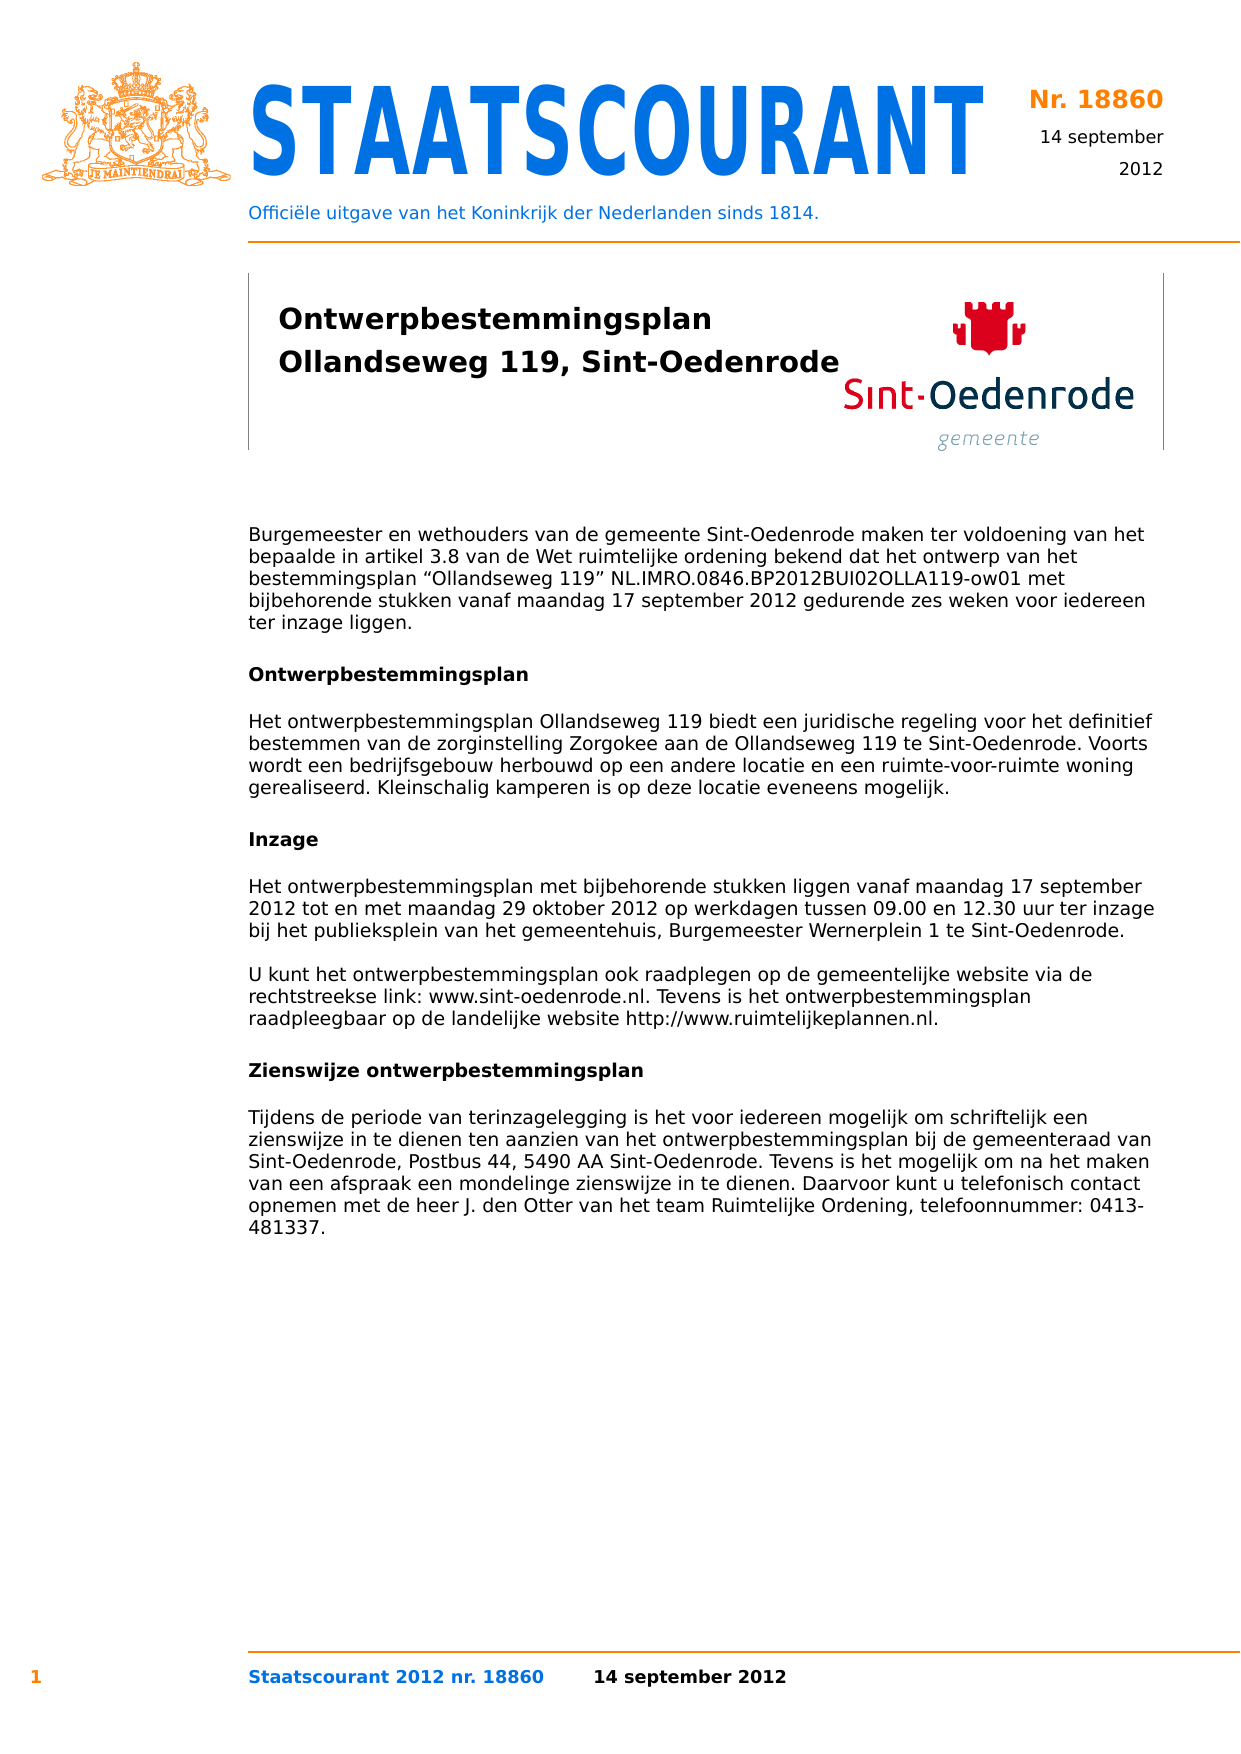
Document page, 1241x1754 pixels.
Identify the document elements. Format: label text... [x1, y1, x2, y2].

text Het ontwerpbestemmingsplan Ollandseweg 119 biedt een juridische regeling voor het definitief bestemmen van de zorginstelling Zorgokee aan de Ollandseweg 119 te Sint-Oedenrode. Voorts wordt een bedrijfsgebouw herbouwd op een andere locatie en een ruimte-voor-ruimte woning gerealiseerd. Kleinschalig kamperen is op deze locatie eveneens mogelijk. [248, 711, 1163, 799]
table_header [25, 62, 248, 241]
table_header Nr. 18860 [998, 62, 1240, 121]
picture [41, 62, 231, 186]
table_cell Officiële uitgave van het Koninkrijk der Nederlanden sinds 1814. [248, 203, 1240, 241]
subtitle Ontwerpbestemmingsplan Ollandseweg 119, Sint-Oedenrode [249, 273, 1163, 450]
text Burgemeester en wethouders van de gemeente Sint-Oedenrode maken ter voldoening van het bepaalde in artikel 3.8 van de Wet ruimtelijke ordening bekend dat het ontwerp van het bestemmingsplan “Ollandseweg 119” NL.IMRO.0846.BP2012BUI02OLLA119-ow01 met bijbehorende stukken vanaf maandag 17 september 2012 gedurende zes weken voor iedereen ter inzage liggen. [248, 524, 1163, 634]
picture [844, 302, 1134, 451]
text Tijdens de periode van terinzagelegging is het voor iedereen mogelijk om schriftelijk een zienswijze in te dienen ten aanzien van het ontwerpbestemmingsplan bij de gemeenteraad van Sint-Oedenrode, Postbus 44, 5490 AA Sint-Oedenrode. Tevens is het mogelijk om na het maken van een afspraak een mondelinge zienswijze in te dienen. Daarvoor kunt u telefonisch contact opnemen met de heer J. den Otter van het team Ruimtelijke Ordening, telefoonnummer: 0413-481337. [248, 1107, 1163, 1238]
table_cell 2012 [998, 153, 1240, 203]
table_header STAATSCOURANT [248, 62, 998, 203]
subtitle Zienswijze ontwerpbestemmingsplan [248, 1060, 1163, 1082]
subtitle Ontwerpbestemmingsplan [248, 664, 1163, 686]
text Het ontwerpbestemmingsplan met bijbehorende stukken liggen vanaf maandag 17 september 2012 tot en met maandag 29 oktober 2012 op werkdagen tussen 09.00 en 12.30 uur ter inzage bij het publieksplein van het gemeentehuis, Burgemeester Wernerplein 1 te Sint-Oedenrode. [248, 876, 1163, 942]
text U kunt het ontwerpbestemmingsplan ook raadplegen op de gemeentelijke website via de rechtstreekse link: www.sint-oedenrode.nl. Tevens is het ontwerpbestemmingsplan raadpleegbaar op de landelijke website http://www.ruimtelijkeplannen.nl. [248, 964, 1163, 1030]
subtitle Inzage [248, 829, 1163, 851]
table_cell 14 september [998, 121, 1240, 153]
